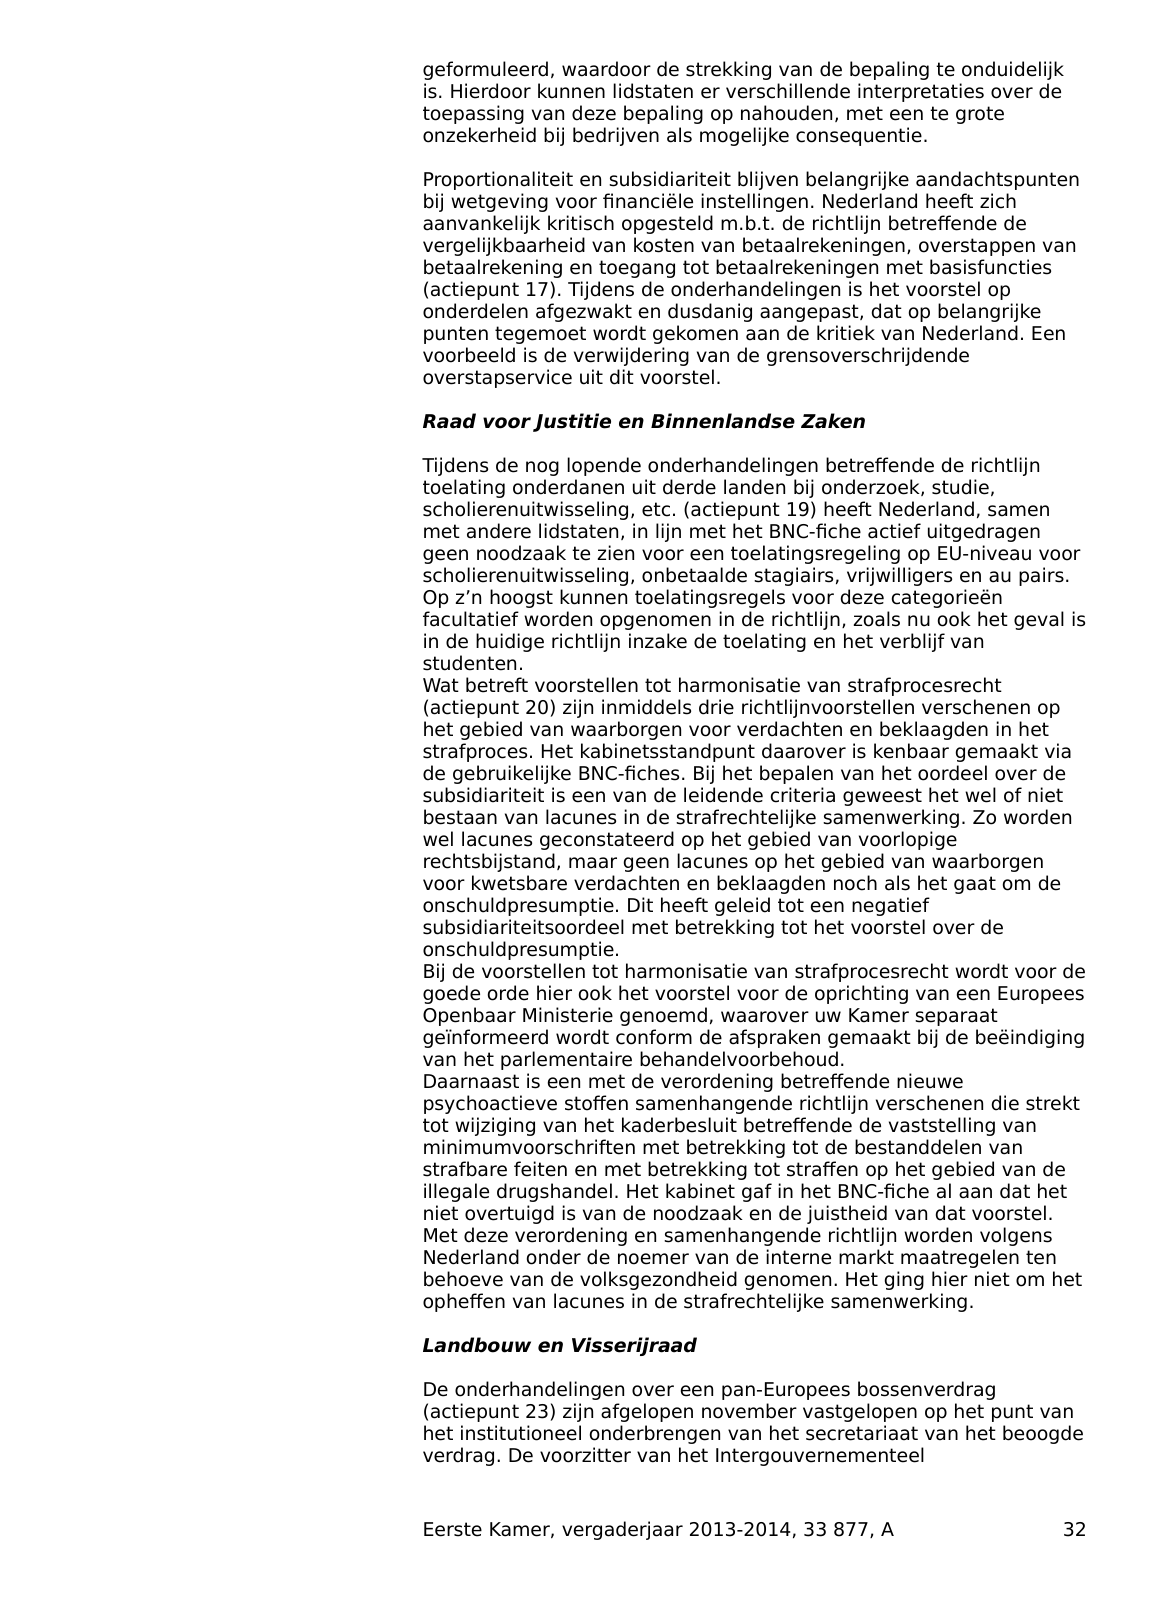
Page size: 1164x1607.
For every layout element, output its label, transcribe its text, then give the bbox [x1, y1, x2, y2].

text Bij de voorstellen tot harmonisatie van strafprocesrecht wordt voor de goede orde hier ook het voorstel voor de oprichting van een Europees Openbaar Ministerie genoemd, waarover uw Kamer separaat geïnformeerd wordt conform de afspraken gemaakt bij de beëindiging van het parlementaire behandelvoorbehoud. [422, 961, 1087, 1071]
text geformuleerd, waardoor de strekking van de bepaling te onduidelijk is. Hierdoor kunnen lidstaten er verschillende interpretaties over de toepassing van deze bepaling op nahouden, met een te grote onzekerheid bij bedrijven als mogelijke consequentie. [422, 59, 1087, 147]
text Wat betreft voorstellen tot harmonisatie van strafprocesrecht (actiepunt 20) zijn inmiddels drie richtlijnvoorstellen verschenen op het gebied van waarborgen voor verdachten en beklaagden in het strafproces. Het kabinetsstandpunt daarover is kenbaar gemaakt via de gebruikelijke BNC-fiches. Bij het bepalen van het oordeel over de subsidiariteit is een van de leidende criteria geweest het wel of niet bestaan van lacunes in de strafrechtelijke samenwerking. Zo worden wel lacunes geconstateerd op het gebied van voorlopige rechtsbijstand, maar geen lacunes op het gebied van waarborgen voor kwetsbare verdachten en beklaagden noch als het gaat om de onschuldpresumptie. Dit heeft geleid tot een negatief subsidiariteitsoordeel met betrekking tot het voorstel over de onschuldpresumptie. [422, 675, 1087, 961]
text Daarnaast is een met de verordening betreffende nieuwe psychoactieve stoffen samenhangende richtlijn verschenen die strekt tot wijziging van het kaderbesluit betreffende de vaststelling van minimumvoorschriften met betrekking tot de bestanddelen van strafbare feiten en met betrekking tot straffen op het gebied van de illegale drugshandel. Het kabinet gaf in het BNC-fiche al aan dat het niet overtuigd is van de noodzaak en de juistheid van dat voorstel. Met deze verordening en samenhangende richtlijn worden volgens Nederland onder de noemer van de interne markt maatregelen ten behoeve van de volksgezondheid genomen. Het ging hier niet om het opheffen van lacunes in de strafrechtelijke samenwerking. [422, 1071, 1087, 1312]
text Proportionaliteit en subsidiariteit blijven belangrijke aandachtspunten bij wetgeving voor financiële instellingen. Nederland heeft zich aanvankelijk kritisch opgesteld m.b.t. de richtlijn betreffende de vergelijkbaarheid van kosten van betaalrekeningen, overstappen van betaalrekening en toegang tot betaalrekeningen met basisfuncties (actiepunt 17). Tijdens de onderhandelingen is het voorstel op onderdelen afgezwakt en dusdanig aangepast, dat op belangrijke punten tegemoet wordt gekomen aan de kritiek van Nederland. Een voorbeeld is de verwijdering van de grensoverschrijdende overstapservice uit dit voorstel. [422, 169, 1087, 389]
subtitle Landbouw en Visserijraad [422, 1335, 1087, 1357]
subtitle Raad voor Justitie en Binnenlandse Zaken [422, 411, 1087, 433]
text Tijdens de nog lopende onderhandelingen betreffende de richtlijn toelating onderdanen uit derde landen bij onderzoek, studie, scholierenuitwisseling, etc. (actiepunt 19) heeft Nederland, samen met andere lidstaten, in lijn met het BNC-fiche actief uitgedragen geen noodzaak te zien voor een toelatingsregeling op EU-niveau voor scholierenuitwisseling, onbetaalde stagiairs, vrijwilligers en au pairs. Op z’n hoogst kunnen toelatingsregels voor deze categorieën facultatief worden opgenomen in de richtlijn, zoals nu ook het geval is in de huidige richtlijn inzake de toelating en het verblijf van studenten. [422, 455, 1087, 675]
text De onderhandelingen over een pan-Europees bossenverdrag (actiepunt 23) zijn afgelopen november vastgelopen op het punt van het institutioneel onderbrengen van het secretariaat van het beoogde verdrag. De voorzitter van het Intergouvernementeel [422, 1379, 1087, 1467]
